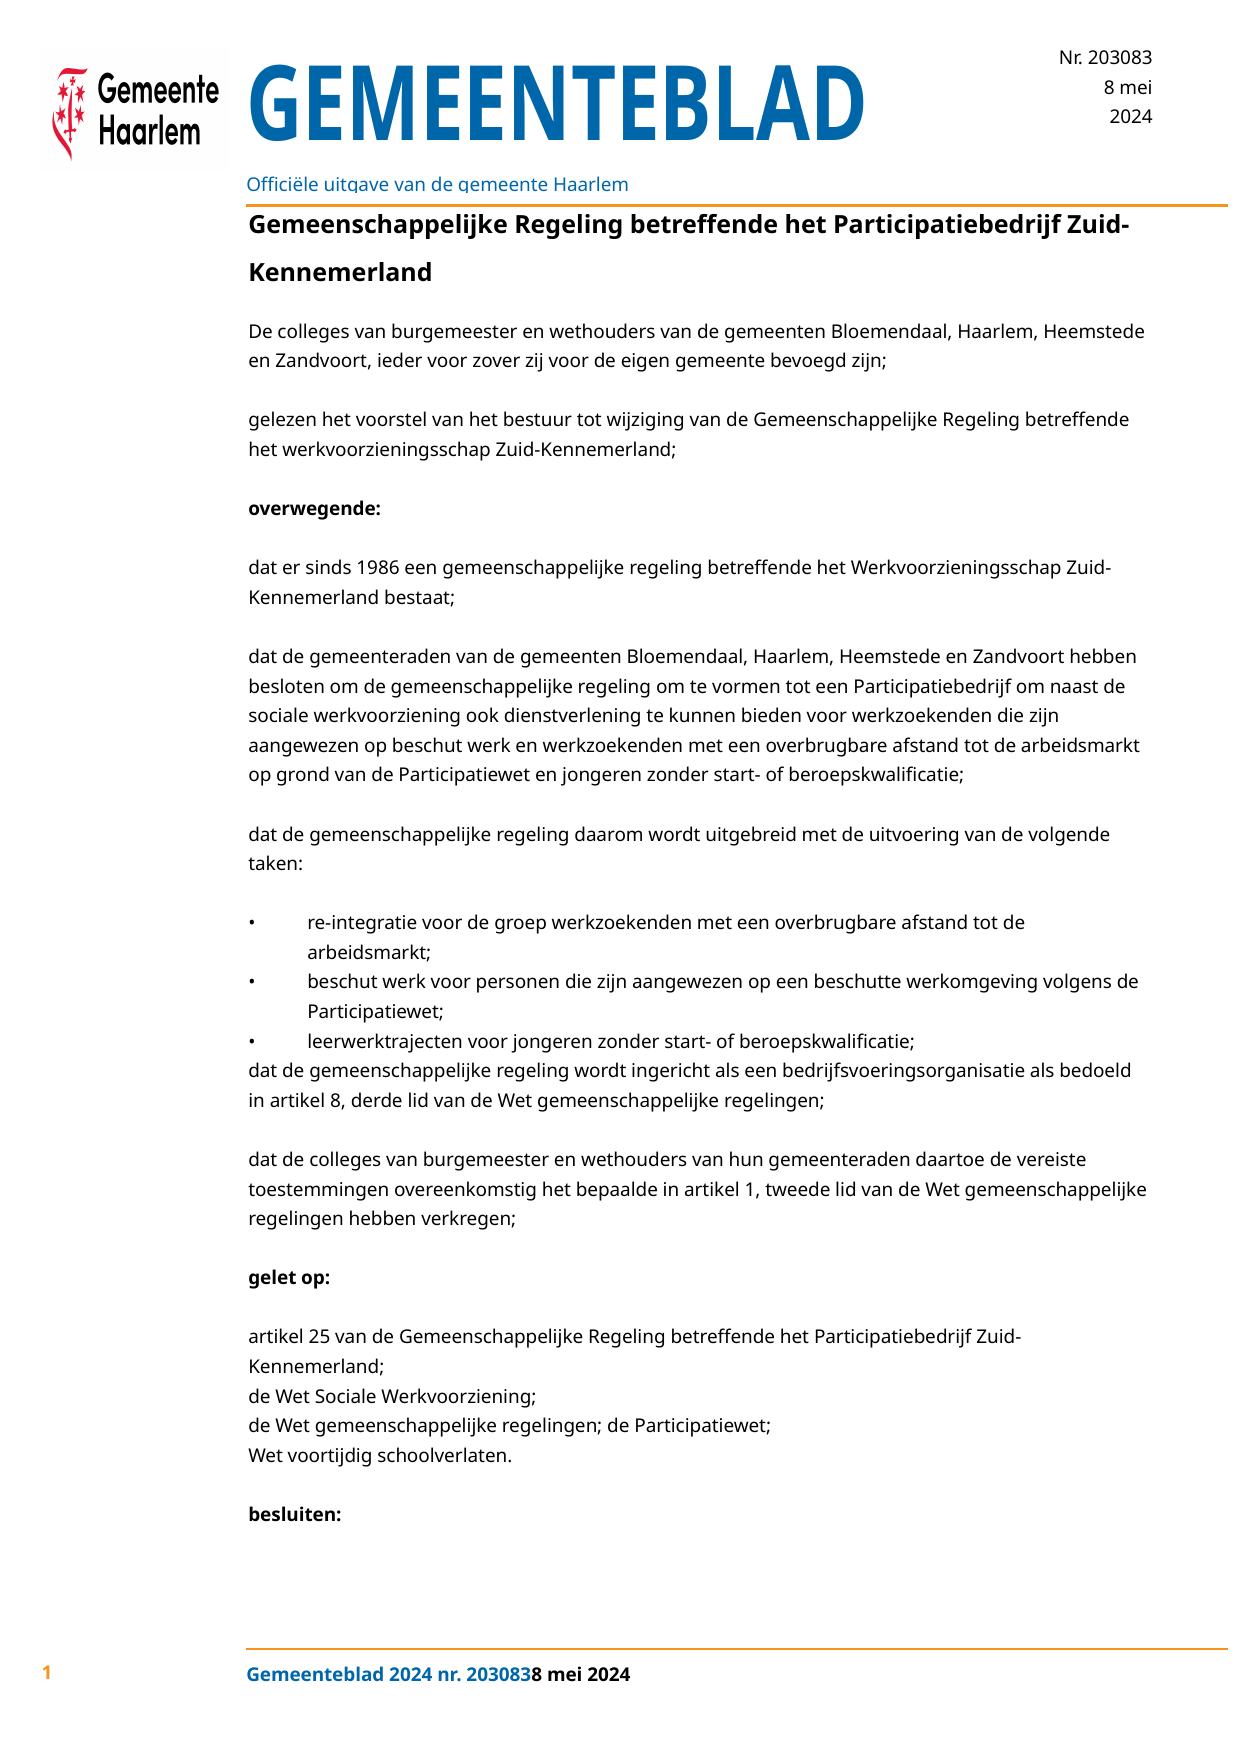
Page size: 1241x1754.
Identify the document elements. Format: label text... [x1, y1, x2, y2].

text Wet voortijdig schoolverlaten. [248, 1442, 1152, 1468]
text dat de colleges van burgemeester en wethouders van hun gemeenteraden daartoe de vereiste toestemmingen overeenkomstig het bepaalde in artikel 1, tweede lid van de Wet gemeenschappelijke regelingen hebben verkregen; [248, 1146, 1152, 1231]
text Gemeenschappelijke Regeling betreffende het Participatiebedrijf Zuid-Kennemerland [248, 207, 1152, 288]
text dat de gemeenschappelijke regeling daarom wordt uitgebreid met de uitvoering van de volgende taken: [248, 821, 1152, 876]
text gelet op: [248, 1264, 1152, 1290]
list re-integratie voor de groep werkzoekenden met een overbrugbare afstand tot de arbeidsmarkt; [248, 909, 1152, 965]
text de Wet Sociale Werkvoorziening; [248, 1383, 1152, 1409]
text dat de gemeenschappelijke regeling wordt ingericht als een bedrijfsvoeringsorganisatie als bedoeld in artikel 8, derde lid van de Wet gemeenschappelijke regelingen; [248, 1057, 1152, 1113]
text de Wet gemeenschappelijke regelingen; de Participatiewet; [248, 1412, 1152, 1438]
list leerwerktrajecten voor jongeren zonder start- of beroepskwalificatie; [248, 1028, 1152, 1054]
text artikel 25 van de Gemeenschappelijke Regeling betreffende het Participatiebedrijf Zuid- Kennemerland; [248, 1324, 1152, 1379]
text dat er sinds 1986 een gemeenschappelijke regeling betreffende het Werkvoorzieningsschap Zuid- Kennemerland bestaat; [248, 554, 1152, 610]
text De colleges van burgemeester en wethouders van de gemeenten Bloemendaal, Haarlem, Heemstede en Zandvoort, ieder voor zover zij voor de eigen gemeente bevoegd zijn; [248, 318, 1152, 373]
text gelezen het voorstel van het bestuur tot wijziging van de Gemeenschappelijke Regeling betreffende het werkvoorzieningsschap Zuid-Kennemerland; [248, 407, 1152, 462]
picture [41, 47, 231, 172]
text besluiten: [248, 1501, 1152, 1527]
list beschut werk voor personen die zijn aangewezen op een beschutte werkomgeving volgens de Participatiewet; [248, 969, 1152, 1024]
text dat de gemeenteraden van de gemeenten Bloemendaal, Haarlem, Heemstede en Zandvoort hebben besloten om de gemeenschappelijke regeling om te vormen tot een Participatiebedrijf om naast de sociale werkvoorziening ook dienstverlening te kunnen bieden voor werkzoekenden die zijn aangewezen op beschut werk en werkzoekenden met een overbrugbare afstand tot de arbeidsmarkt op grond van de Participatiewet en jongeren zonder start- of beroepskwalificatie; [248, 643, 1152, 787]
text overwegende: [248, 495, 1152, 521]
